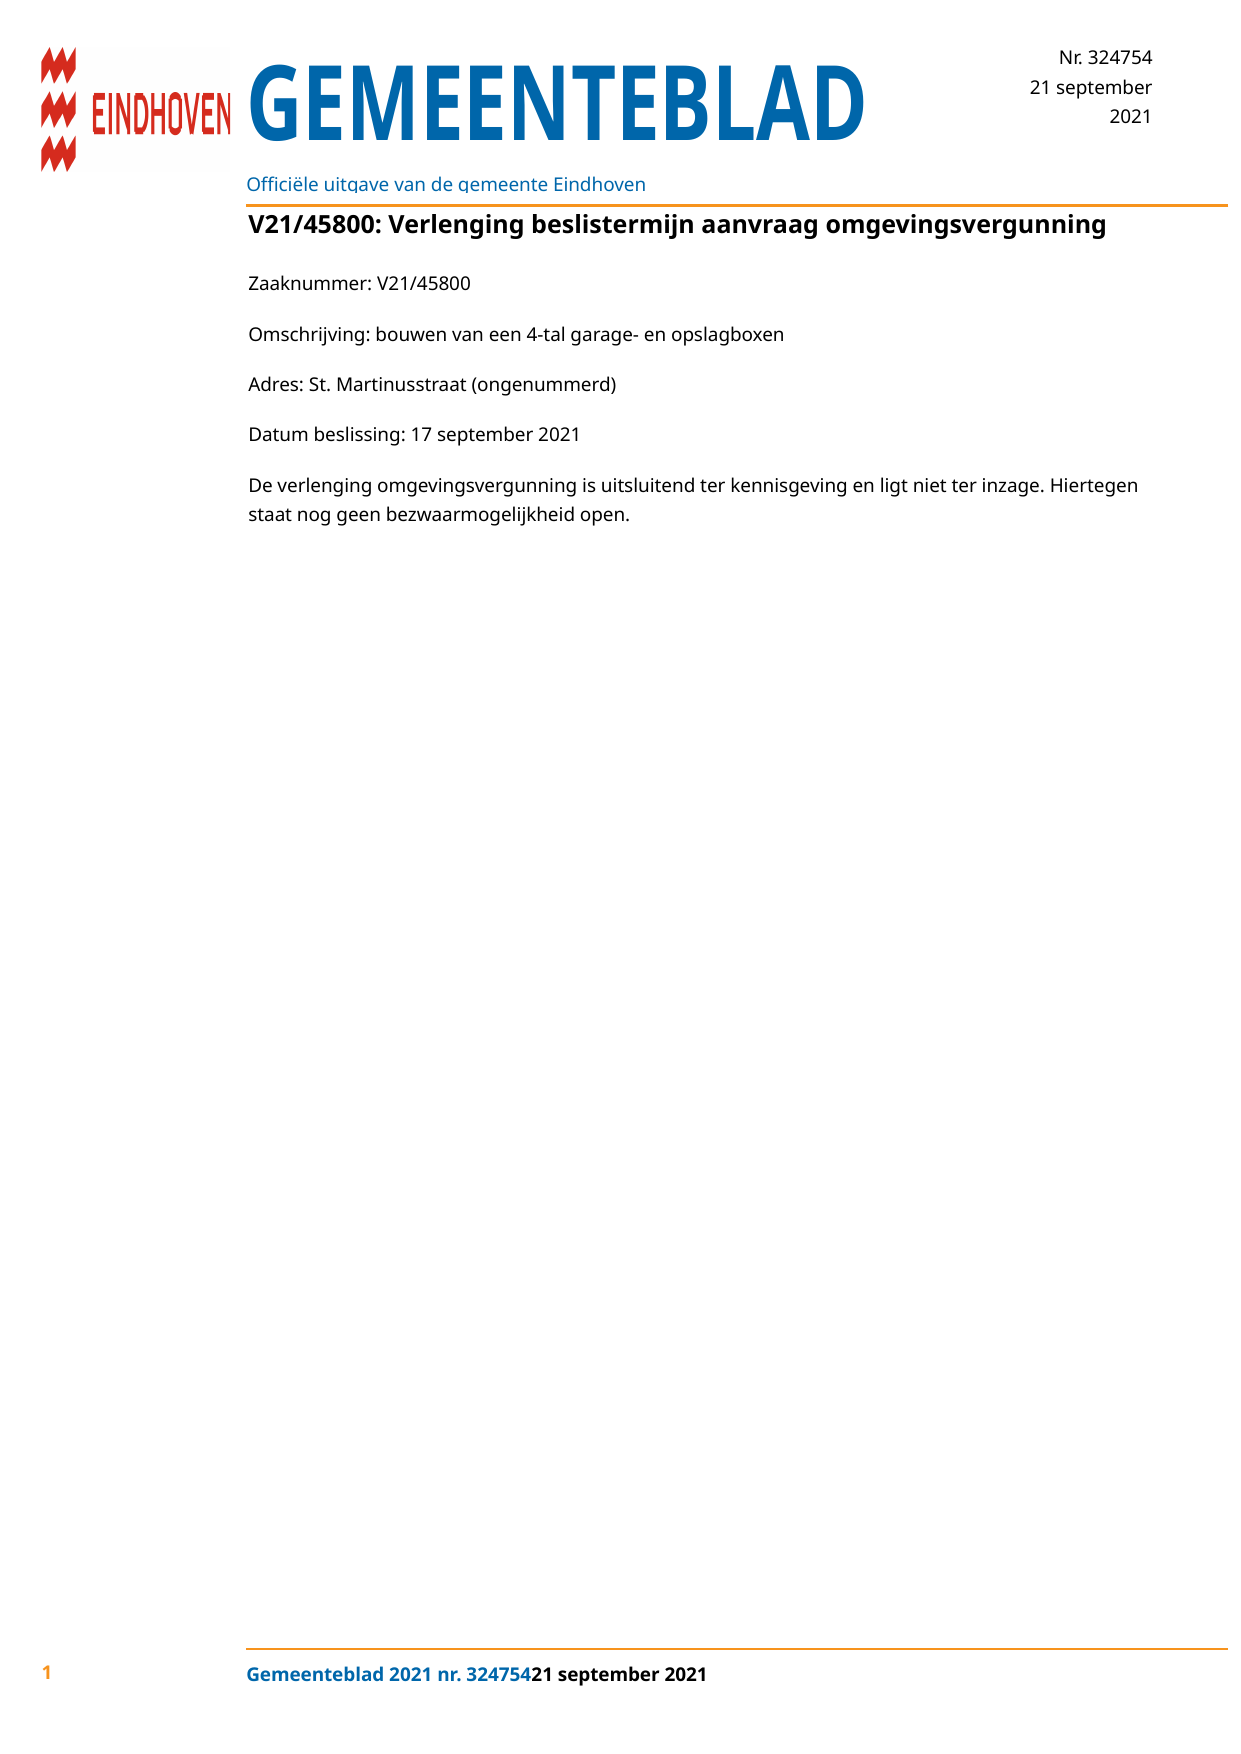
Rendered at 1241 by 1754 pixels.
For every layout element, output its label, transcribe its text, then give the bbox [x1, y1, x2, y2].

picture [41, 47, 231, 172]
text Datum beslissing: 17 september 2021 [248, 422, 1152, 447]
text V21/45800: Verlenging beslistermijn aanvraag omgevingsvergunning [248, 207, 1152, 241]
text Adres: St. Martinusstraat (ongenummerd) [248, 371, 1152, 397]
text Omschrijving: bouwen van een 4-tal garage- en opslagboxen [248, 321, 1152, 346]
text Zaaknummer: V21/45800 [248, 270, 1152, 296]
text De verlenging omgevingsvergunning is uitsluitend ter kennisgeving en ligt niet ter inzage. Hiertegen staat nog geen bezwaarmogelijkheid open. [248, 472, 1152, 527]
